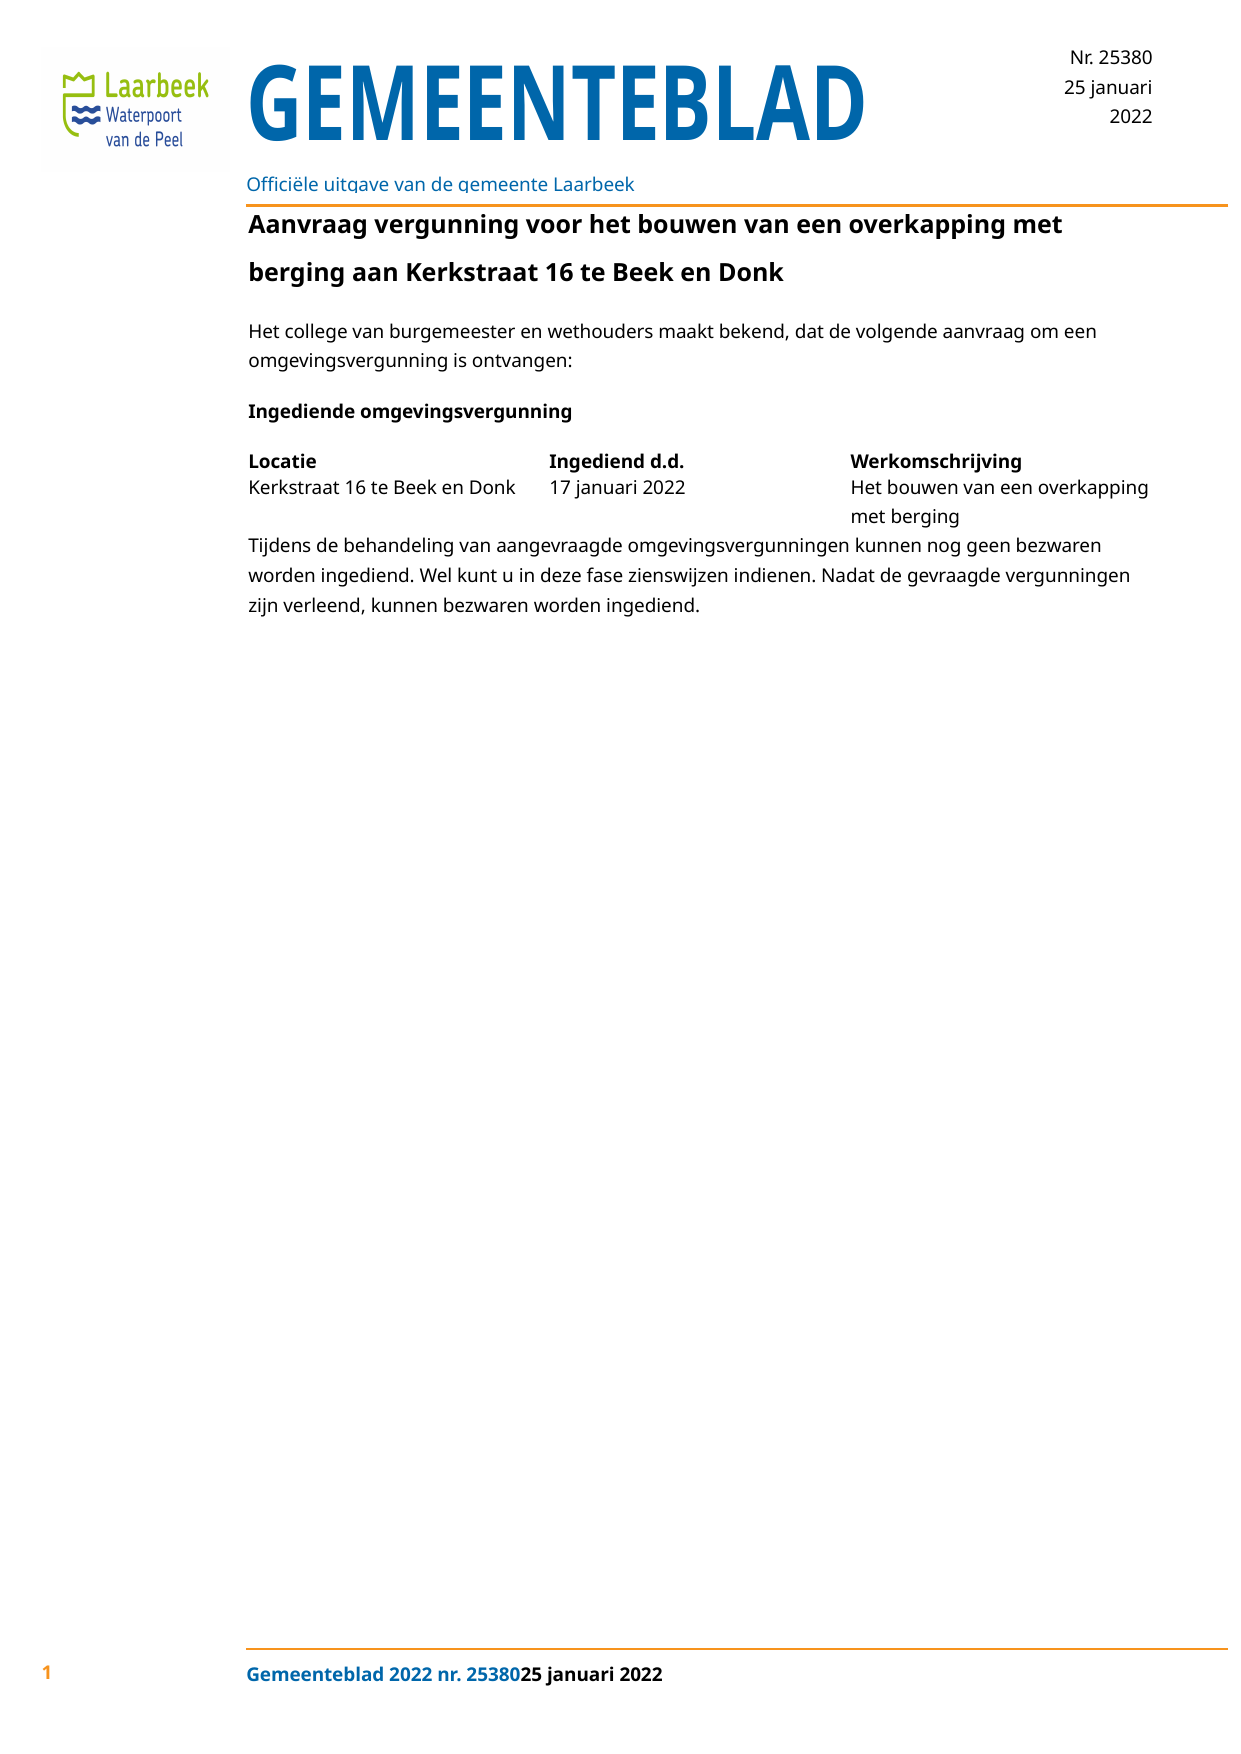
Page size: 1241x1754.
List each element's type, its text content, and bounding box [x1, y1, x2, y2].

table_header Locatie [248, 449, 549, 474]
table_header Werkomschrijving [850, 449, 1152, 474]
table_cell Het bouwen van een overkapping met berging [850, 474, 1152, 529]
table_cell 17 januari 2022 [549, 474, 850, 529]
text Ingediende omgevingsvergunning [248, 398, 1152, 424]
picture [41, 47, 231, 172]
table_header Ingediend d.d. [549, 449, 850, 474]
text Het college van burgemeester en wethouders maakt bekend, dat de volgende aanvraag om een omgevingsvergunning is ontvangen: [248, 318, 1152, 373]
text Tijdens de behandeling van aangevraagde omgevingsvergunningen kunnen nog geen bezwaren worden ingediend. Wel kunt u in deze fase zienswijzen indienen. Nadat de gevraagde vergunningen zijn verleend, kunnen bezwaren worden ingediend. [248, 533, 1152, 618]
text Aanvraag vergunning voor het bouwen van een overkapping met berging aan Kerkstraat 16 te Beek en Donk [248, 207, 1152, 288]
table_cell Kerkstraat 16 te Beek en Donk [248, 474, 549, 529]
